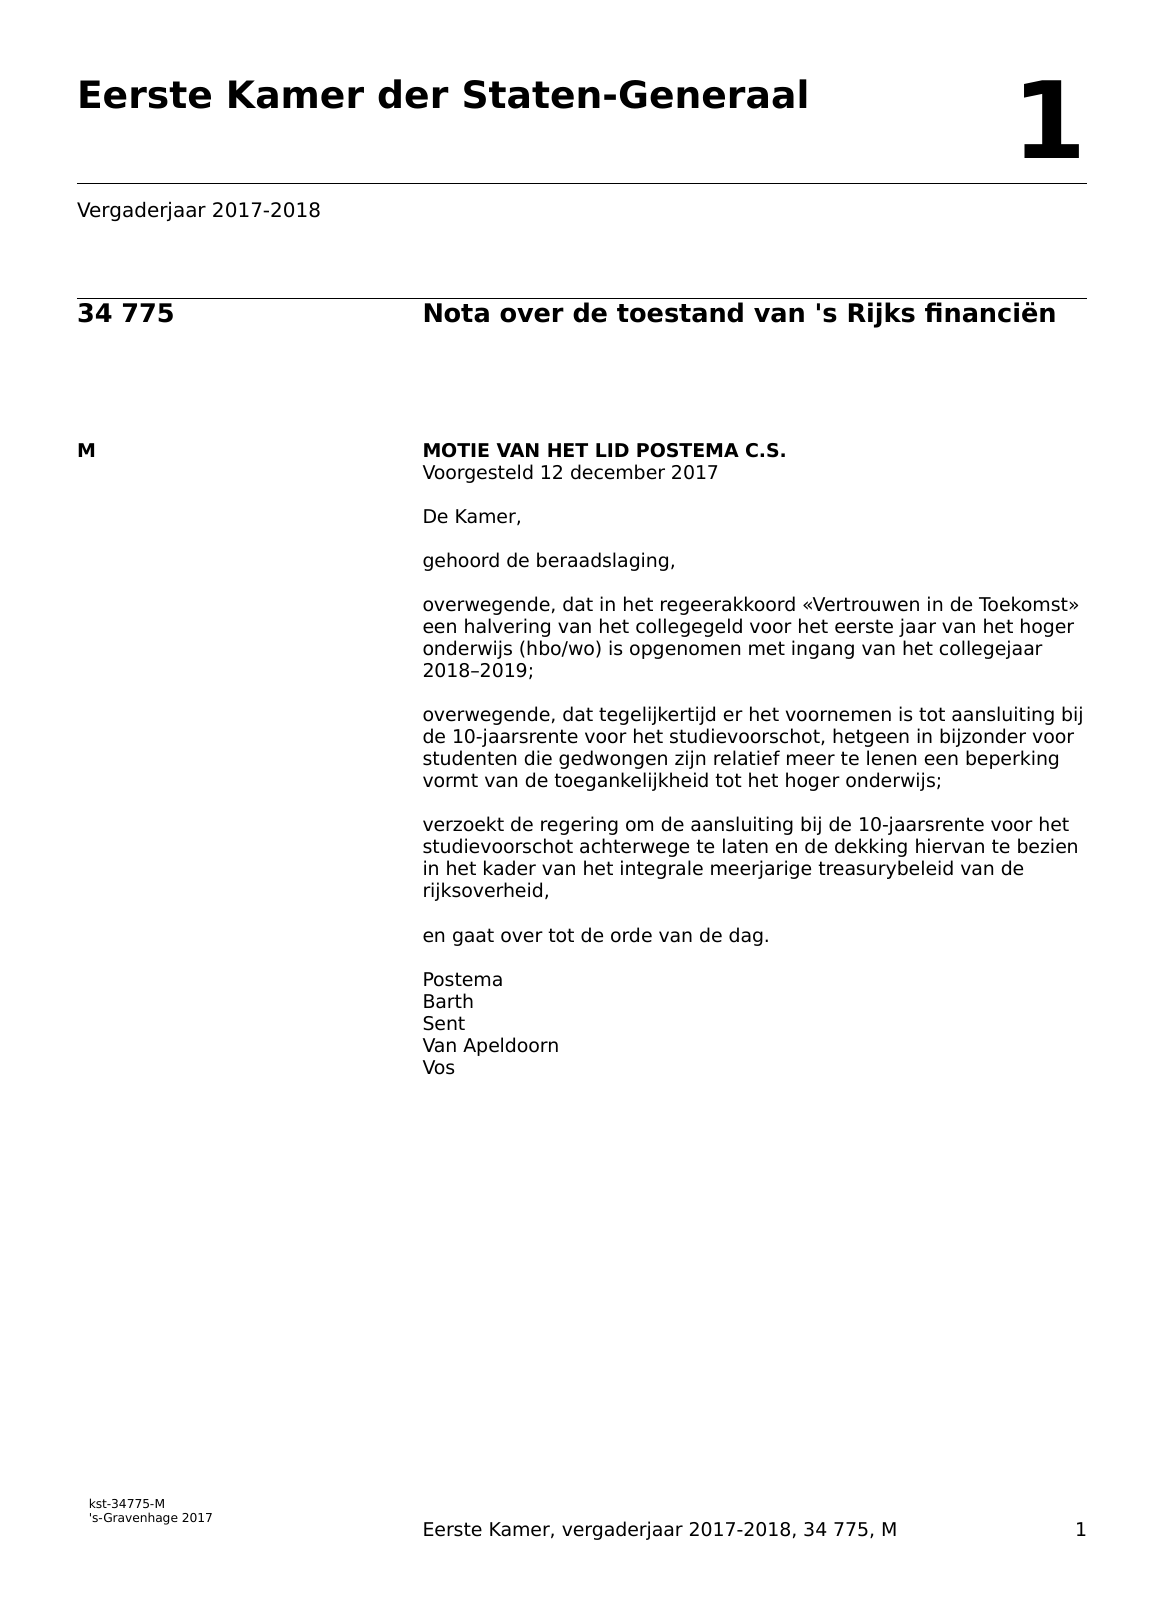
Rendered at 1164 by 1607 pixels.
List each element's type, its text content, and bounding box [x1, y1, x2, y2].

subtitle M MOTIE VAN HET LID POSTEMA C.S. [77, 440, 1087, 462]
text Van Apeldoorn [422, 1034, 1087, 1057]
table_header Eerste Kamer der Staten-Generaal [77, 59, 886, 183]
text Vos [422, 1057, 1087, 1078]
text Sent [422, 1013, 1087, 1034]
table_header 1 [886, 59, 1087, 183]
text en gaat over tot de orde van de dag. [422, 924, 1087, 946]
text Barth [422, 991, 1087, 1013]
text Postema [422, 969, 1087, 991]
text overwegende, dat in het regeerakkoord «Vertrouwen in de Toekomst» een halvering van het collegegeld voor het eerste jaar van het hoger onderwijs (hbo/wo) is opgenomen met ingang van het collegejaar 2018–2019; [422, 594, 1087, 682]
text Voorgesteld 12 december 2017 [422, 462, 1087, 484]
text De Kamer, [422, 506, 1087, 528]
text gehoord de beraadslaging, [422, 550, 1087, 572]
table_cell Vergaderjaar 2017-2018 [77, 184, 1087, 298]
text verzoekt de regering om de aansluiting bij de 10-jaarsrente voor het studievoorschot achterwege te laten en de dekking hiervan te bezien in het kader van het integrale meerjarige treasurybeleid van de rijksoverheid, [422, 814, 1087, 902]
text overwegende, dat tegelijkertijd er het voornemen is tot aansluiting bij de 10-jaarsrente voor het studievoorschot, hetgeen in bijzonder voor studenten die gedwongen zijn relatief meer te lenen een beperking vormt van de toegankelijkheid tot het hoger onderwijs; [422, 704, 1087, 792]
subtitle 34 775 Nota over de toestand van 's Rijks financiën [77, 299, 1087, 329]
text kst-34775-M [88, 1497, 323, 1511]
text 's-Gravenhage 2017 [88, 1511, 323, 1525]
